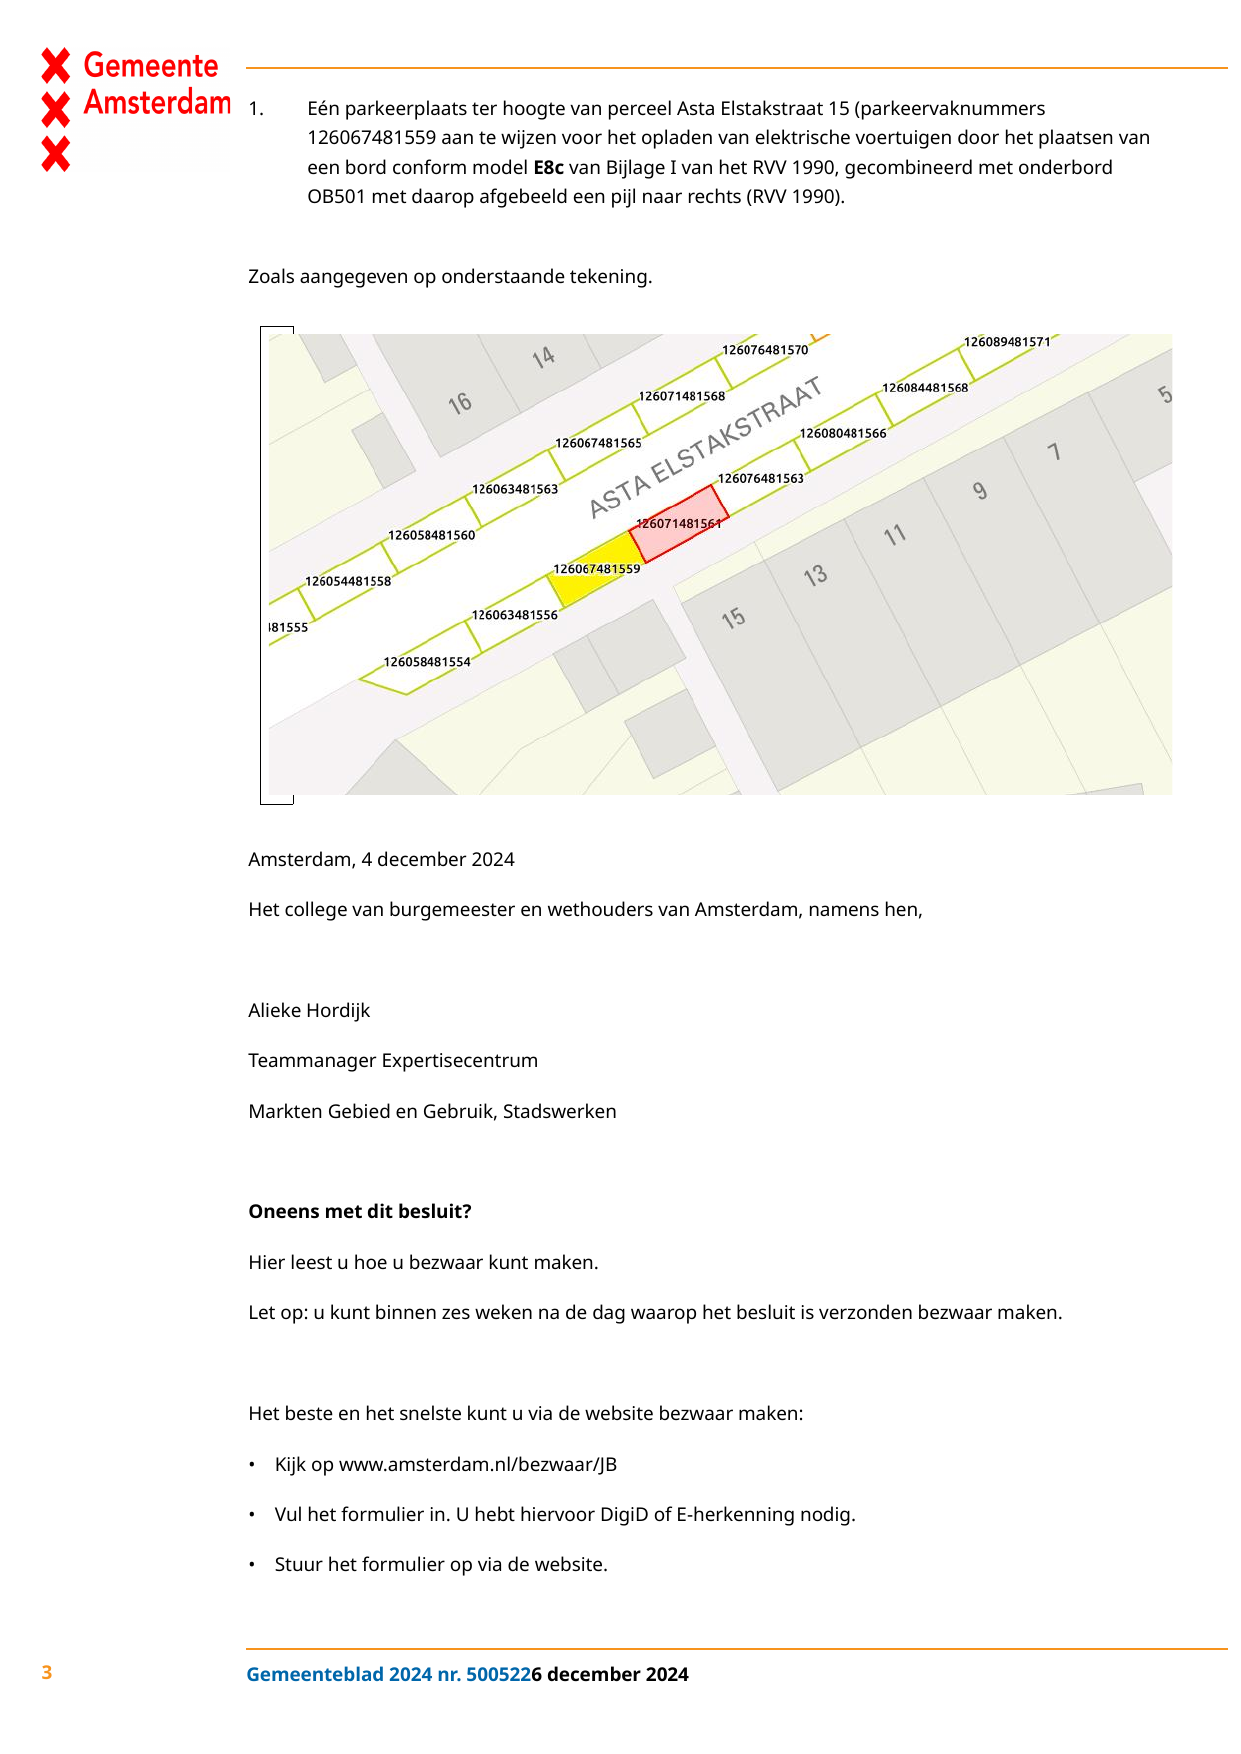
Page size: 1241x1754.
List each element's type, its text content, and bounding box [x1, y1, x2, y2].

text Amsterdam, 4 december 2024 [248, 846, 1152, 871]
text Alieke Hordijk [248, 997, 1152, 1023]
text • Vul het formulier in. U hebt hiervoor DigiD of E-herkenning nodig. [248, 1501, 1152, 1527]
text Oneens met dit besluit? [248, 1199, 1152, 1224]
text Markten Gebied en Gebruik, Stadswerken [248, 1098, 1152, 1123]
text Teammanager Expertisecentrum [248, 1047, 1152, 1073]
text Zoals aangegeven op onderstaande tekening. [248, 263, 1152, 289]
picture [41, 47, 231, 172]
text Het beste en het snelste kunt u via de website bezwaar maken: [248, 1400, 1152, 1426]
list Eén parkeerplaats ter hoogte van perceel Asta Elstakstraat 15 (parkeervaknummers 126067481559 aan te wijzen voor het opladen van elektrische voertuigen door het plaatsen van een bord conform model E8c van Bijlage I van het RVV 1990, gecombineerd met onderbord OB501 met daarop afgebeeld een pijl naar rechts (RVV 1990). [248, 95, 1152, 209]
text • Stuur het formulier op via de website. [248, 1552, 1152, 1577]
text Let op: u kunt binnen zes weken na de dag waarop het besluit is verzonden bezwaar maken. [248, 1299, 1152, 1325]
picture [268, 334, 1173, 795]
text • Kijk op www.amsterdam.nl/bezwaar/JB [248, 1451, 1152, 1476]
text Hier leest u hoe u bezwaar kunt maken. [248, 1249, 1152, 1275]
text Het college van burgemeester en wethouders van Amsterdam, namens hen, [248, 896, 1152, 922]
